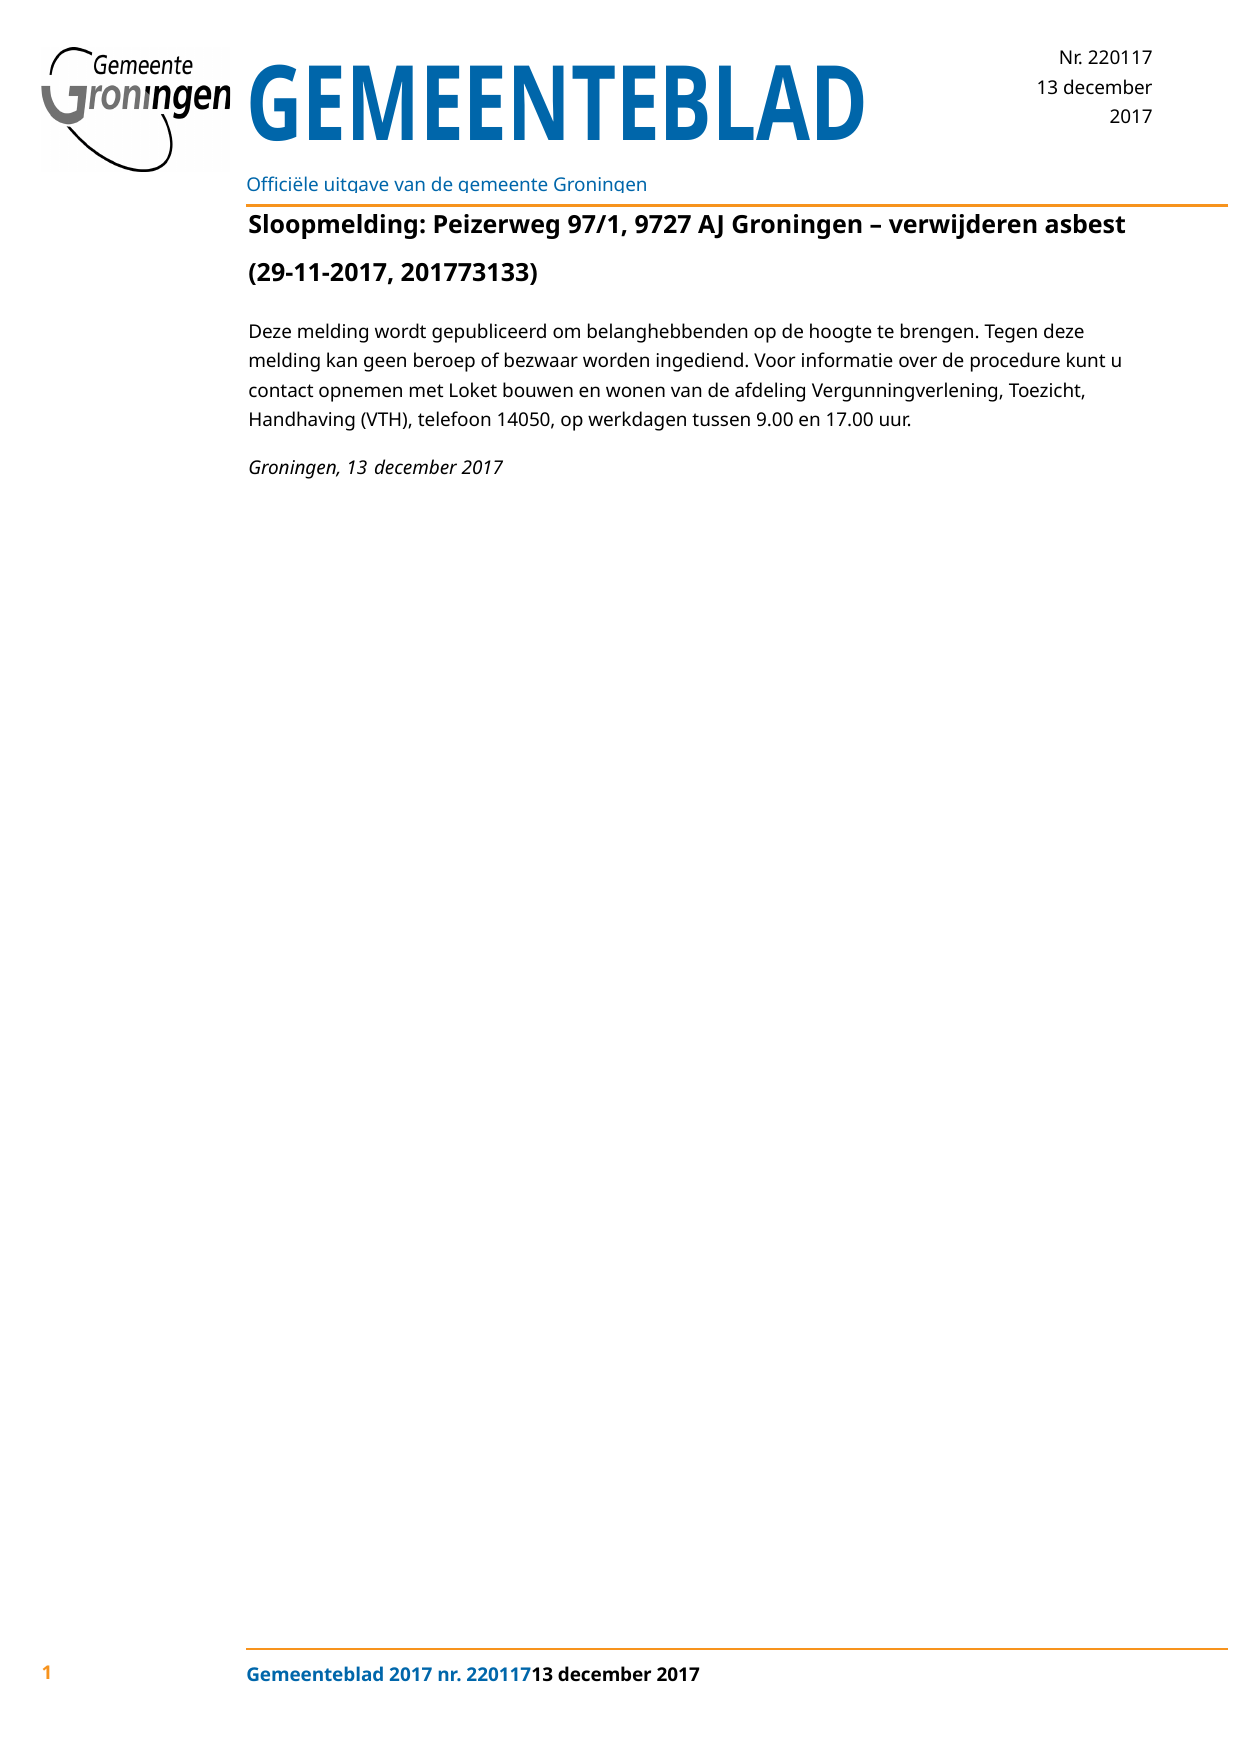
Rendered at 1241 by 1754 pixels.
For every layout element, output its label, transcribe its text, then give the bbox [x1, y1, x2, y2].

picture [41, 47, 231, 172]
text Groningen, 13 december 2017 [248, 454, 1152, 480]
text Deze melding wordt gepubliceerd om belanghebbenden op de hoogte te brengen. Tegen deze melding kan geen beroep of bezwaar worden ingediend. Voor informatie over de procedure kunt u contact opnemen met Loket bouwen en wonen van de afdeling Vergunningverlening, Toezicht, Handhaving (VTH), telefoon 14050, op werkdagen tussen 9.00 en 17.00 uur. [248, 318, 1152, 432]
text Sloopmelding: Peizerweg 97/1, 9727 AJ Groningen – verwijderen asbest (29-11-2017, 201773133) [248, 207, 1152, 288]
